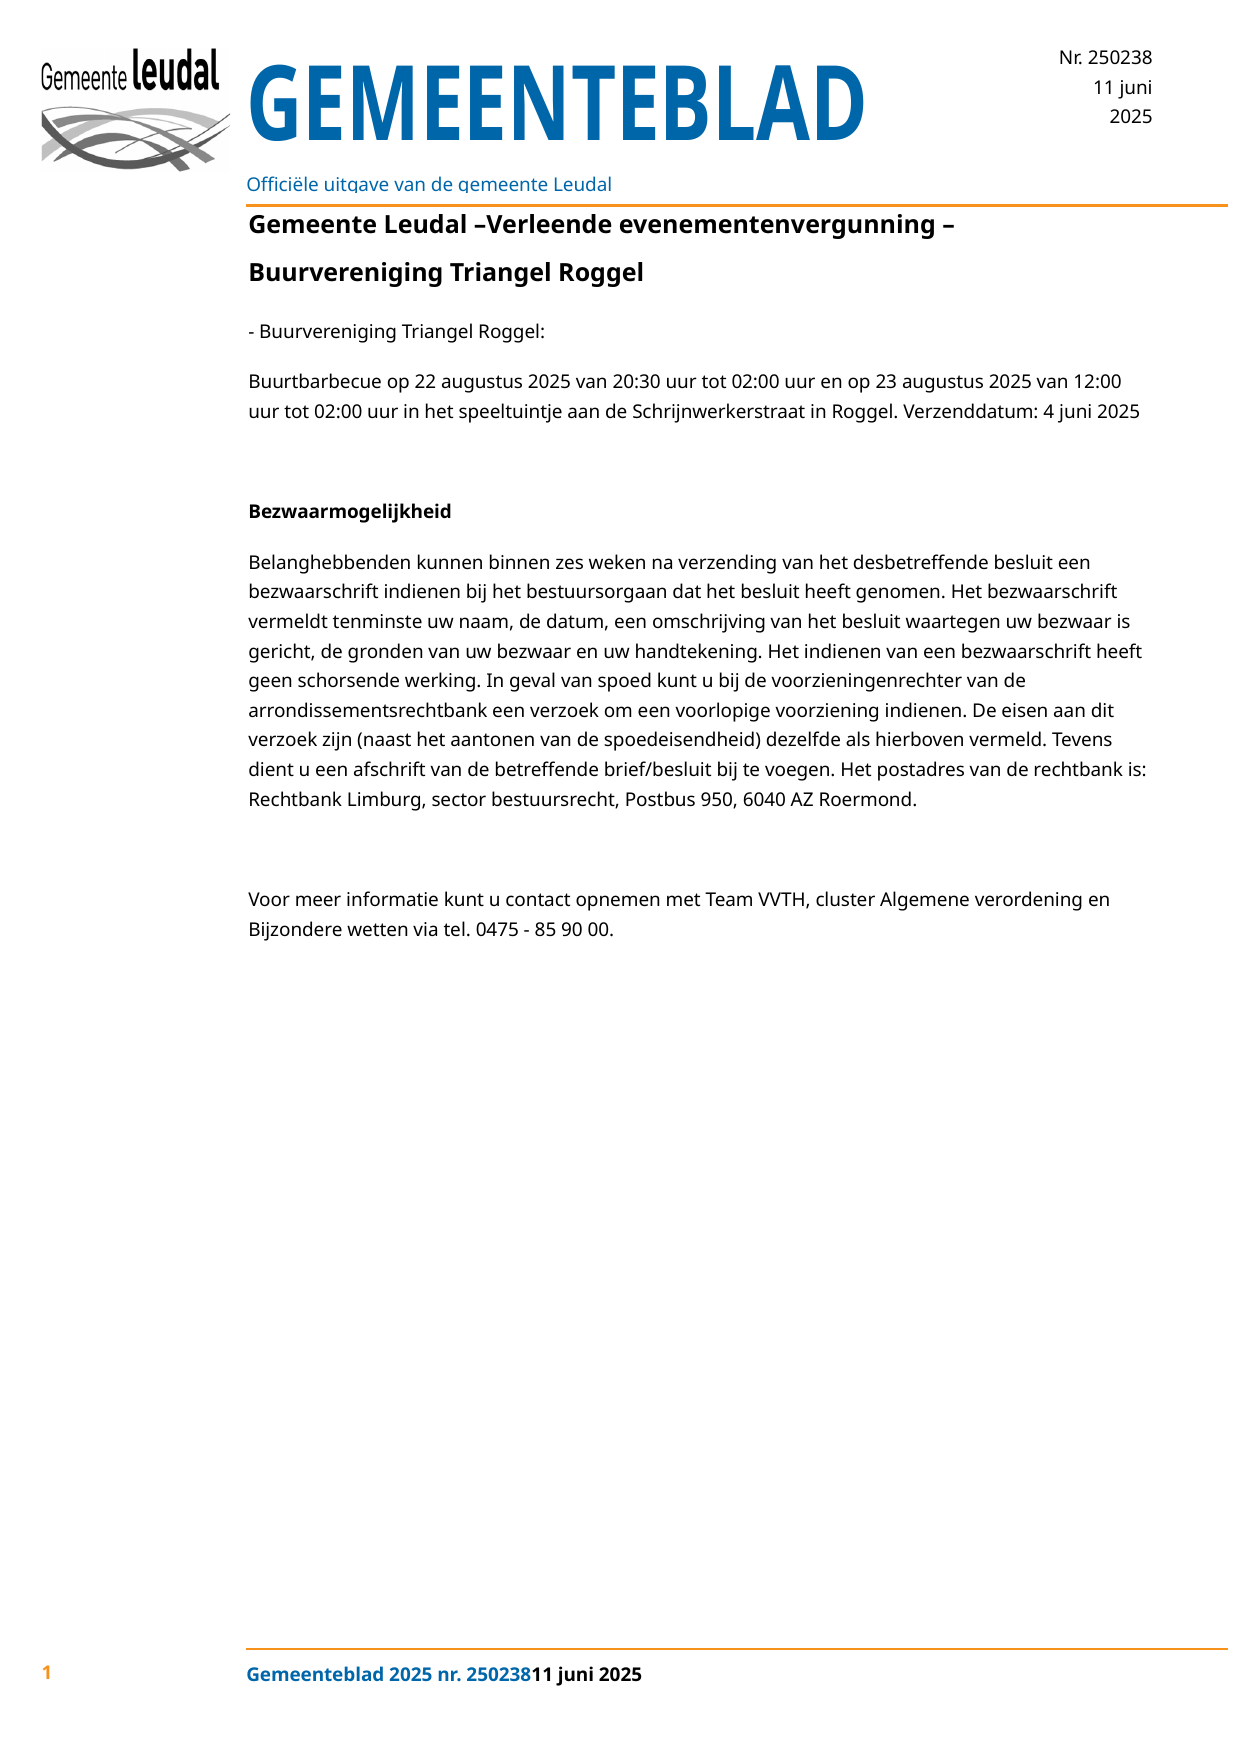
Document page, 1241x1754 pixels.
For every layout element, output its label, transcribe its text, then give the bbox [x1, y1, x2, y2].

text - Buurvereniging Triangel Roggel: [248, 318, 1152, 344]
text Belanghebbenden kunnen binnen zes weken na verzending van het desbetreffende besluit een bezwaarschrift indienen bij het bestuursorgaan dat het besluit heeft genomen. Het bezwaarschrift vermeldt tenminste uw naam, de datum, een omschrijving van het besluit waartegen uw bezwaar is gericht, de gronden van uw bezwaar en uw handtekening. Het indienen van een bezwaarschrift heeft geen schorsende werking. In geval van spoed kunt u bij de voorzieningenrechter van de arrondissementsrechtbank een verzoek om een voorlopige voorziening indienen. De eisen aan dit verzoek zijn (naast het aantonen van de spoedeisendheid) dezelfde als hierboven vermeld. Tevens dient u een afschrift van de betreffende brief/besluit bij te voegen. Het postadres van de rechtbank is: Rechtbank Limburg, sector bestuursrecht, Postbus 950, 6040 AZ Roermond. [248, 549, 1152, 812]
text Voor meer informatie kunt u contact opnemen met Team VVTH, cluster Algemene verordening en Bijzondere wetten via tel. 0475 - 85 90 00. [248, 887, 1152, 942]
picture [41, 47, 231, 172]
text Bezwaarmogelijkheid [248, 499, 1152, 524]
text Buurtbarbecue op 22 augustus 2025 van 20:30 uur tot 02:00 uur en op 23 augustus 2025 van 12:00 uur tot 02:00 uur in het speeltuintje aan de Schrijnwerkerstraat in Roggel. Verzenddatum: 4 juni 2025 [248, 368, 1152, 424]
text Gemeente Leudal –Verleende evenementenvergunning – Buurvereniging Triangel Roggel [248, 207, 1152, 288]
